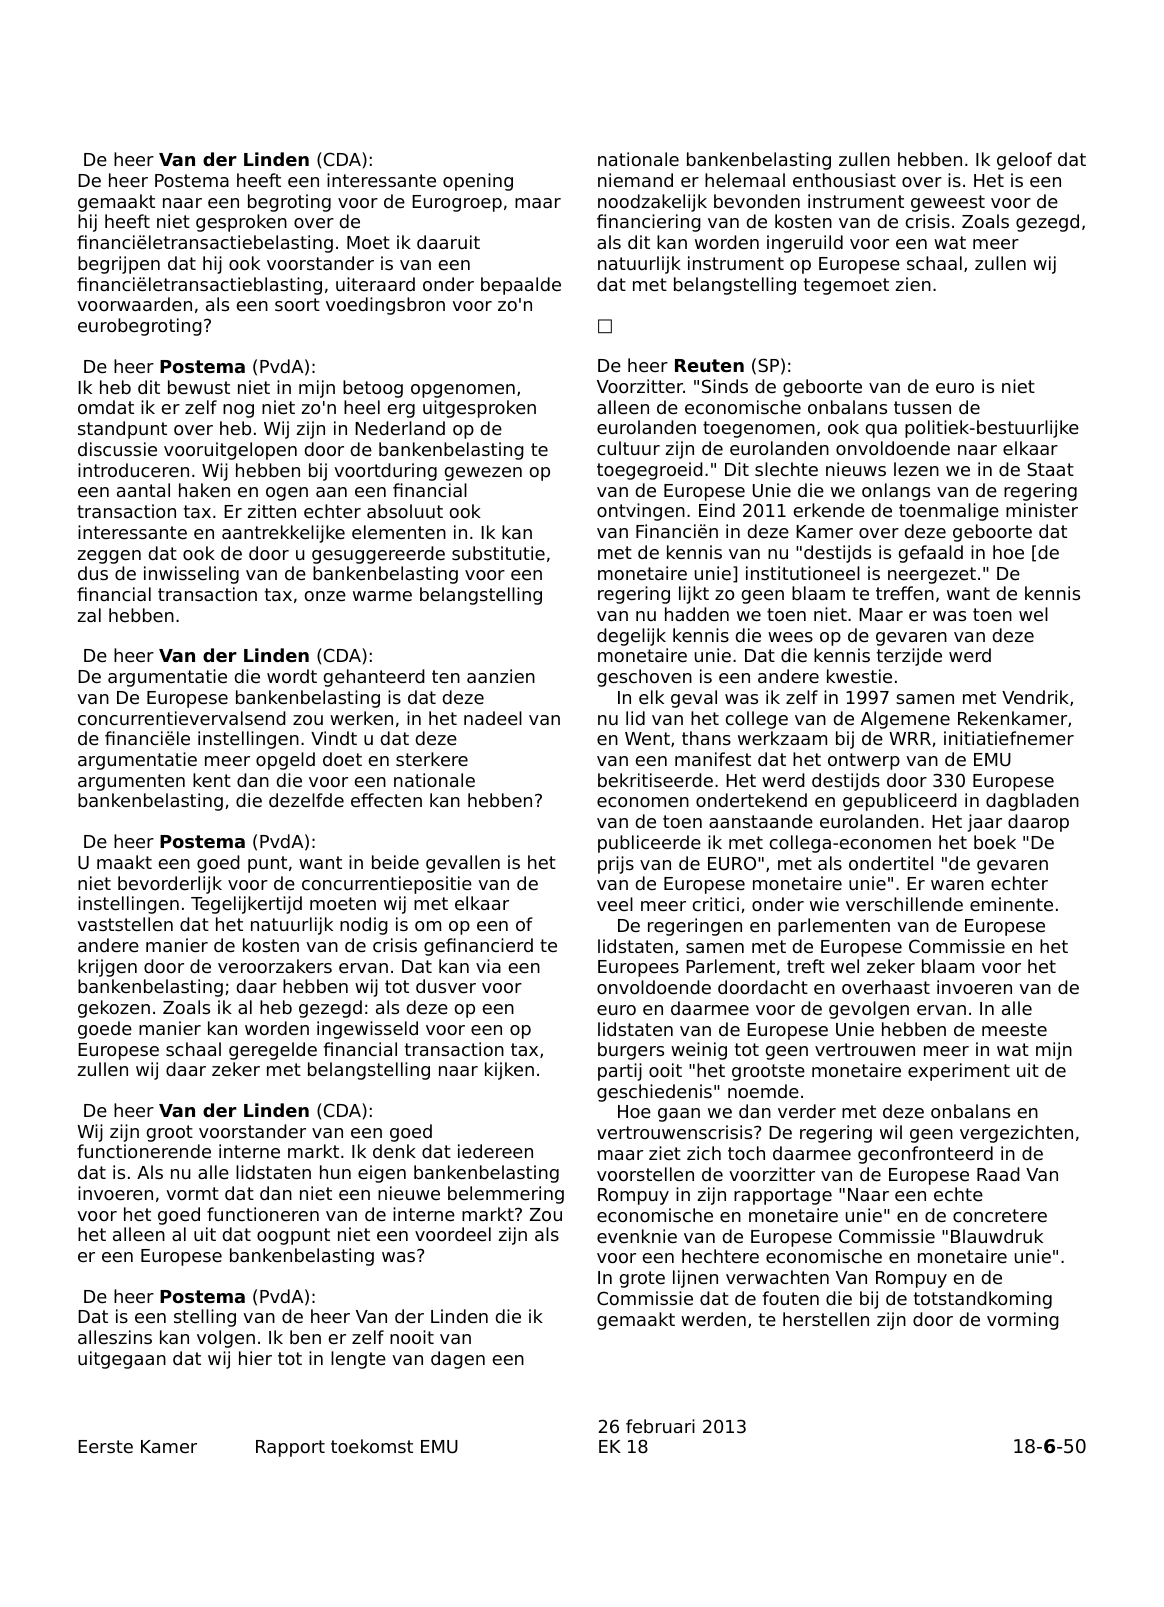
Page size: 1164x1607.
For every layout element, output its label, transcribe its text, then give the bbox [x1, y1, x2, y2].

text De heer Postema heeft een interessante opening gemaakt naar een begroting voor de Eurogroep, maar hij heeft niet gesproken over de financiëletransactiebelasting. Moet ik daaruit begrijpen dat hij ook voorstander is van een financiëletransactieblasting, uiteraard onder bepaalde voorwaarden, als een soort voedingsbron voor zo'n eurobegroting? [77, 171, 567, 337]
text De regeringen en parlementen van de Europese lidstaten, samen met de Europese Commissie en het Europees Parlement, treft wel zeker blaam voor het onvoldoende doordacht en overhaast invoeren van de euro en daarmee voor de gevolgen ervan. In alle lidstaten van de Europese Unie hebben de meeste burgers weinig tot geen vertrouwen meer in wat mijn partij ooit "het grootste monetaire experiment uit de geschiedenis" noemde. [596, 916, 1087, 1102]
text In elk geval was ik zelf in 1997 samen met Vendrik, nu lid van het college van de Algemene Rekenkamer, en Went, thans werkzaam bij de WRR, initiatiefnemer van een manifest dat het ontwerp van de EMU bekritiseerde. Het werd destijds door 330 Europese economen ondertekend en gepubliceerd in dagbladen van de toen aanstaande eurolanden. Het jaar daarop publiceerde ik met collega-economen het boek "De prijs van de EURO", met als ondertitel "de gevaren van de Europese monetaire unie". Er waren echter veel meer critici, onder wie verschillende eminente. [596, 688, 1087, 916]
text nationale bankenbelasting zullen hebben. Ik geloof dat niemand er helemaal enthousiast over is. Het is een noodzakelijk bevonden instrument geweest voor de financiering van de kosten van de crisis. Zoals gezegd, als dit kan worden ingeruild voor een wat meer natuurlijk instrument op Europese schaal, zullen wij dat met belangstelling tegemoet zien. [596, 150, 1087, 295]
text De heer Van der Linden (CDA): [77, 1101, 567, 1122]
text De heer Van der Linden (CDA): [77, 150, 567, 171]
text Wij zijn groot voorstander van een goed functionerende interne markt. Ik denk dat iedereen dat is. Als nu alle lidstaten hun eigen bankenbelasting invoeren, vormt dat dan niet een nieuwe belemmering voor het goed functioneren van de interne markt? Zou het alleen al uit dat oogpunt niet een voordeel zijn als er een Europese bankenbelasting was? [77, 1122, 567, 1267]
text Voorzitter. "Sinds de geboorte van de euro is niet alleen de economische onbalans tussen de eurolanden toegenomen, ook qua politiek-bestuurlijke cultuur zijn de eurolanden onvoldoende naar elkaar toegegroeid." Dit slechte nieuws lezen we in de Staat van de Europese Unie die we onlangs van de regering ontvingen. Eind 2011 erkende de toenmalige minister van Financiën in deze Kamer over deze geboorte dat met de kennis van nu "destijds is gefaald in hoe [de monetaire unie] institutioneel is neergezet." De regering lijkt zo geen blaam te treffen, want de kennis van nu hadden we toen niet. Maar er was toen wel degelijk kennis die wees op de gevaren van deze monetaire unie. Dat die kennis terzijde werd geschoven is een andere kwestie. [596, 377, 1087, 688]
text Ik heb dit bewust niet in mijn betoog opgenomen, omdat ik er zelf nog niet zo'n heel erg uitgesproken standpunt over heb. Wij zijn in Nederland op de discussie vooruitgelopen door de bankenbelasting te introduceren. Wij hebben bij voortduring gewezen op een aantal haken en ogen aan een financial transaction tax. Er zitten echter absoluut ook interessante en aantrekkelijke elementen in. Ik kan zeggen dat ook de door u gesuggereerde substitutie, dus de inwisseling van de bankenbelasting voor een financial transaction tax, onze warme belangstelling zal hebben. [77, 377, 567, 626]
text De heer Postema (PvdA): [77, 832, 567, 853]
text U maakt een goed punt, want in beide gevallen is het niet bevorderlijk voor de concurrentiepositie van de instellingen. Tegelijkertijd moeten wij met elkaar vaststellen dat het natuurlijk nodig is om op een of andere manier de kosten van de crisis gefinancierd te krijgen door de veroorzakers ervan. Dat kan via een bankenbelasting; daar hebben wij tot dusver voor gekozen. Zoals ik al heb gezegd: als deze op een goede manier kan worden ingewisseld voor een op Europese schaal geregelde financial transaction tax, zullen wij daar zeker met belangstelling naar kijken. [77, 853, 567, 1081]
text De heer Postema (PvdA): [77, 357, 567, 377]
text □ [596, 315, 1087, 336]
text De heer Van der Linden (CDA): [77, 646, 567, 667]
text De heer Postema (PvdA): [77, 1287, 567, 1307]
text De heer Reuten (SP): [596, 356, 1087, 377]
text Dat is een stelling van de heer Van der Linden die ik alleszins kan volgen. Ik ben er zelf nooit van uitgegaan dat wij hier tot in lengte van dagen een [77, 1307, 567, 1369]
text Hoe gaan we dan verder met deze onbalans en vertrouwenscrisis? De regering wil geen vergezichten, maar ziet zich toch daarmee geconfronteerd in de voorstellen de voorzitter van de Europese Raad Van Rompuy in zijn rapportage "Naar een echte economische en monetaire unie" en de concretere evenknie van de Europese Commissie "Blauwdruk voor een hechtere economische en monetaire unie". In grote lijnen verwachten Van Rompuy en de Commissie dat de fouten die bij de totstandkoming gemaakt werden, te herstellen zijn door de vorming [596, 1102, 1087, 1330]
text De argumentatie die wordt gehanteerd ten aanzien van De Europese bankenbelasting is dat deze concurrentievervalsend zou werken, in het nadeel van de financiële instellingen. Vindt u dat deze argumentatie meer opgeld doet en sterkere argumenten kent dan die voor een nationale bankenbelasting, die dezelfde effecten kan hebben? [77, 667, 567, 812]
